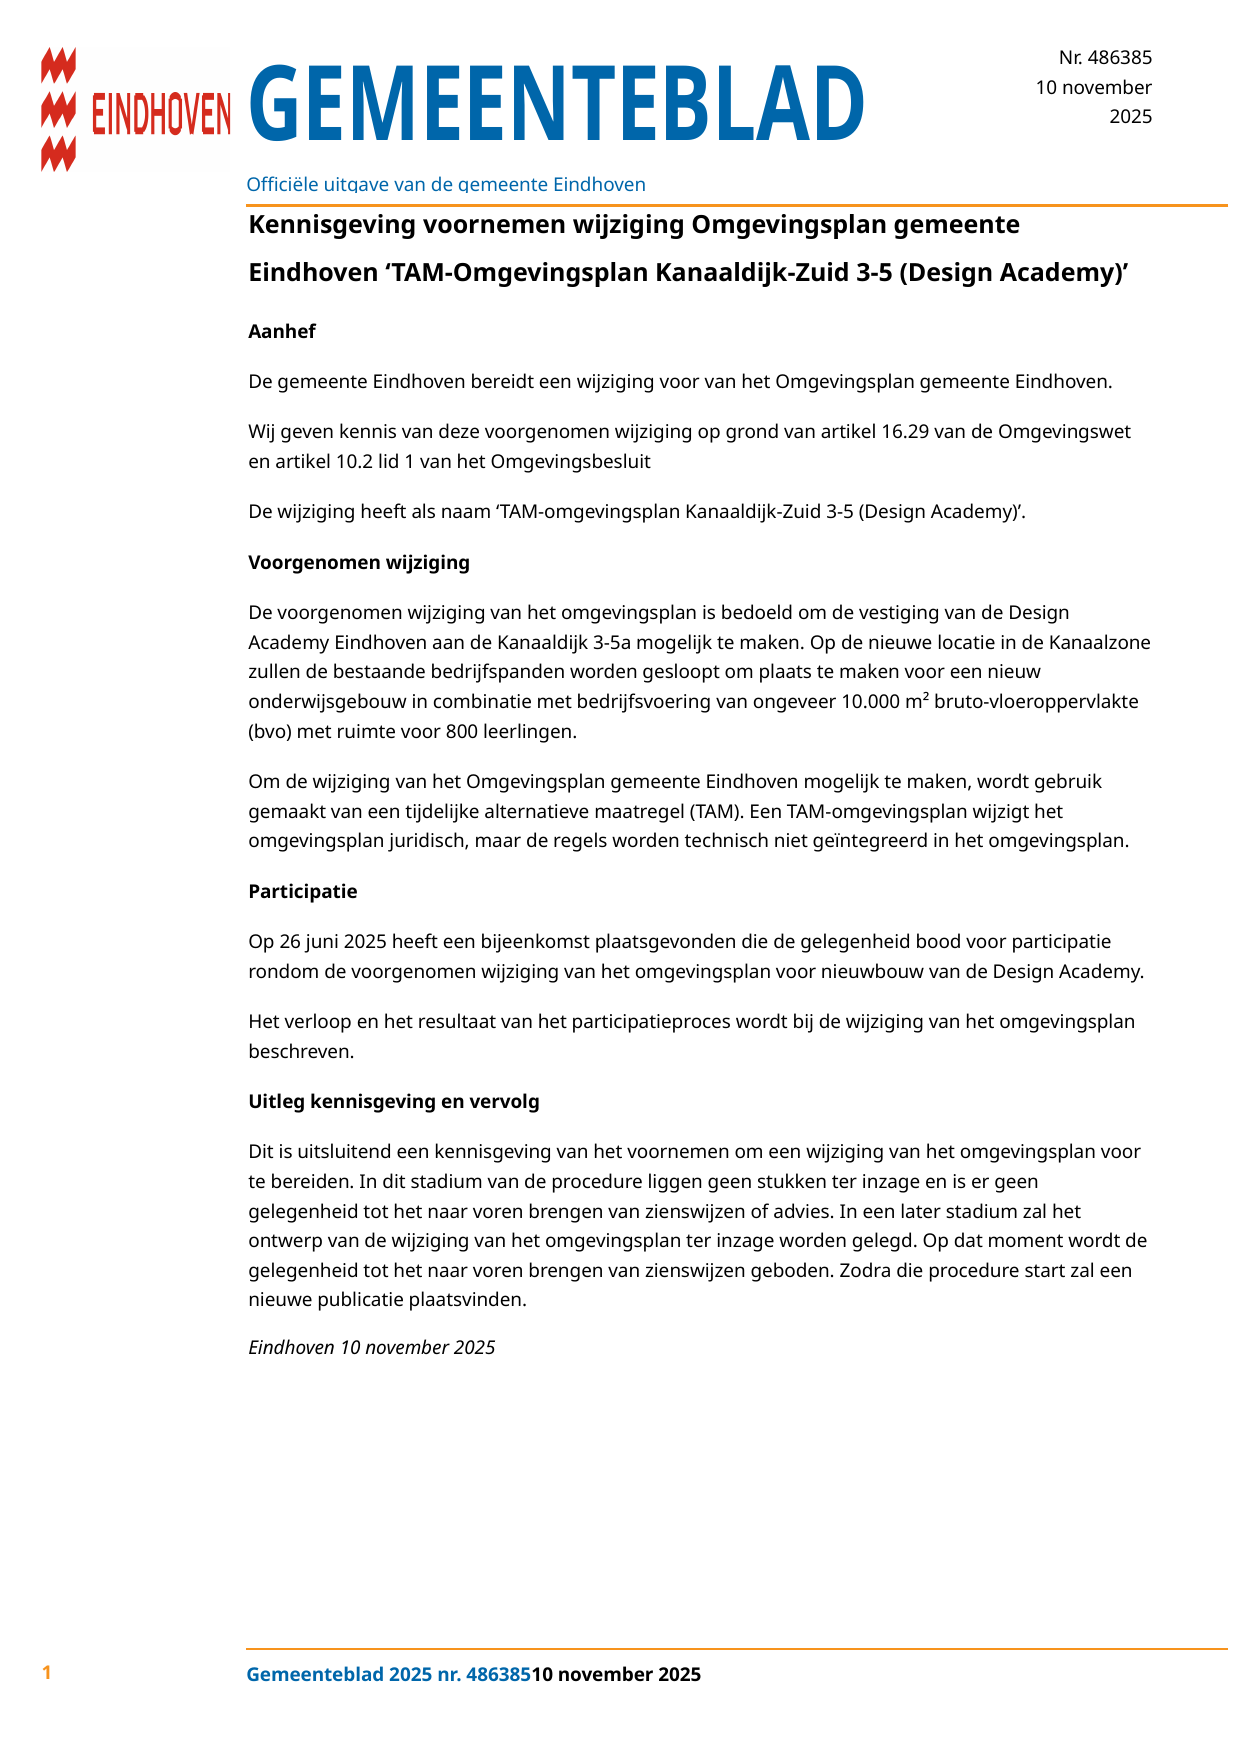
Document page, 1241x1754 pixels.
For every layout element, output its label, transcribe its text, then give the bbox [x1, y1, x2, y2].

text Het verloop en het resultaat van het participatieproces wordt bij de wijziging van het omgevingsplan beschreven. [248, 1008, 1152, 1064]
text Participatie [248, 878, 1152, 904]
text Dit is uitsluitend een kennisgeving van het voornemen om een wijziging van het omgevingsplan voor te bereiden. In dit stadium van de procedure liggen geen stukken ter inzage en is er geen gelegenheid tot het naar voren brengen van zienswijzen of advies. In een later stadium zal het ontwerp van de wijziging van het omgevingsplan ter inzage worden gelegd. Op dat moment wordt de gelegenheid tot het naar voren brengen van zienswijzen geboden. Zodra die procedure start zal een nieuwe publicatie plaatsvinden. [248, 1139, 1152, 1312]
picture [41, 47, 231, 172]
text Voorgenomen wijziging [248, 549, 1152, 575]
text Aanhef [248, 318, 1152, 344]
text De voorgenomen wijziging van het omgevingsplan is bedoeld om de vestiging van de Design Academy Eindhoven aan de Kanaaldijk 3-5a mogelijk te maken. Op de nieuwe locatie in de Kanaalzone zullen de bestaande bedrijfspanden worden gesloopt om plaats te maken voor een nieuw onderwijsgebouw in combinatie met bedrijfsvoering van ongeveer 10.000 m² bruto-vloeroppervlakte (bvo) met ruimte voor 800 leerlingen. [248, 599, 1152, 744]
text De wijziging heeft als naam ‘TAM-omgevingsplan Kanaaldijk-Zuid 3-5 (Design Academy)’. [248, 499, 1152, 524]
text Op 26 juni 2025 heeft een bijeenkomst plaatsgevonden die de gelegenheid bood voor participatie rondom de voorgenomen wijziging van het omgevingsplan voor nieuwbouw van de Design Academy. [248, 928, 1152, 984]
text De gemeente Eindhoven bereidt een wijziging voor van het Omgevingsplan gemeente Eindhoven. [248, 368, 1152, 394]
text Eindhoven 10 november 2025 [248, 1334, 1152, 1360]
text Kennisgeving voornemen wijziging Omgevingsplan gemeente Eindhoven ‘TAM-Omgevingsplan Kanaaldijk-Zuid 3-5 (Design Academy)’ [248, 207, 1152, 288]
text Wij geven kennis van deze voorgenomen wijziging op grond van artikel 16.29 van de Omgevingswet en artikel 10.2 lid 1 van het Omgevingsbesluit [248, 419, 1152, 474]
text Om de wijziging van het Omgevingsplan gemeente Eindhoven mogelijk te maken, wordt gebruik gemaakt van een tijdelijke alternatieve maatregel (TAM). Een TAM-omgevingsplan wijzigt het omgevingsplan juridisch, maar de regels worden technisch niet geïntegreerd in het omgevingsplan. [248, 768, 1152, 853]
text Uitleg kennisgeving en vervolg [248, 1088, 1152, 1114]
